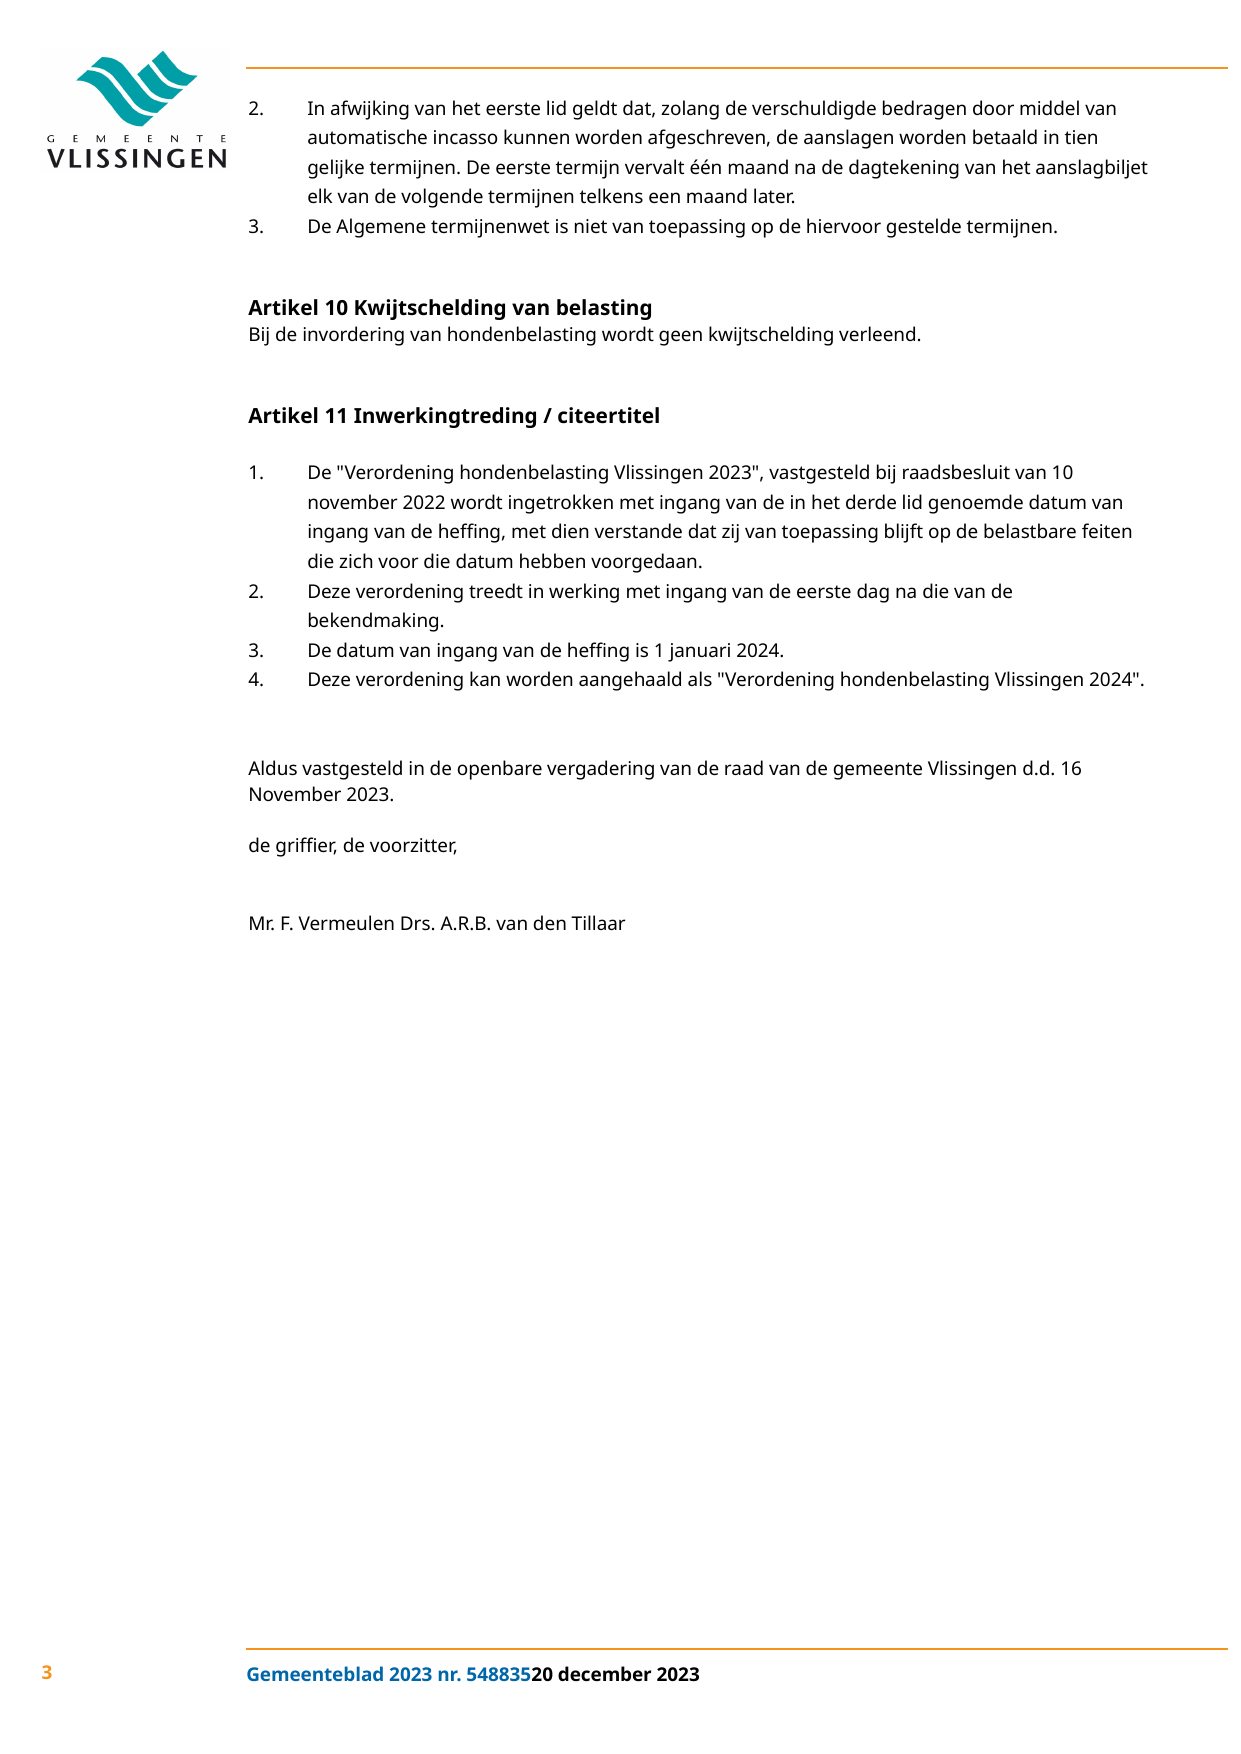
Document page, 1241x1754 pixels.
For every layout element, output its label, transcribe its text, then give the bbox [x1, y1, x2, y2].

list Deze verordening kan worden aangehaald als "Verordening hondenbelasting Vlissingen 2024". [248, 667, 1152, 692]
text Artikel 11 Inwerkingtreding / citeertitel [248, 402, 1152, 430]
list De Algemene termijnenwet is niet van toepassing op de hiervoor gestelde termijnen. [248, 213, 1152, 239]
text Bij de invordering van hondenbelasting wordt geen kwijtschelding verleend. [248, 322, 1152, 347]
list Deze verordening treedt in werking met ingang van de eerste dag na die van de bekendmaking. [248, 578, 1152, 633]
picture [41, 47, 231, 172]
text de griffier, de voorzitter, [248, 833, 1152, 858]
text Mr. F. Vermeulen Drs. A.R.B. van den Tillaar [248, 910, 1152, 936]
list De "Verordening hondenbelasting Vlissingen 2023", vastgesteld bij raadsbesluit van 10 november 2022 wordt ingetrokken met ingang van de in het derde lid genoemde datum van ingang van de heffing, met dien verstande dat zij van toepassing blijft op de belastbare feiten die zich voor die datum hebben voorgedaan. [248, 459, 1152, 574]
list In afwijking van het eerste lid geldt dat, zolang de verschuldigde bedragen door middel van automatische incasso kunnen worden afgeschreven, de aanslagen worden betaald in tien gelijke termijnen. De eerste termijn vervalt één maand na de dagtekening van het aanslagbiljet elk van de volgende termijnen telkens een maand later. [248, 95, 1152, 209]
list De datum van ingang van de heffing is 1 januari 2024. [248, 637, 1152, 663]
text Aldus vastgesteld in de openbare vergadering van de raad van de gemeente Vlissingen d.d. 16 November 2023. [248, 755, 1152, 807]
text Artikel 10 Kwijtschelding van belasting [248, 293, 1152, 322]
